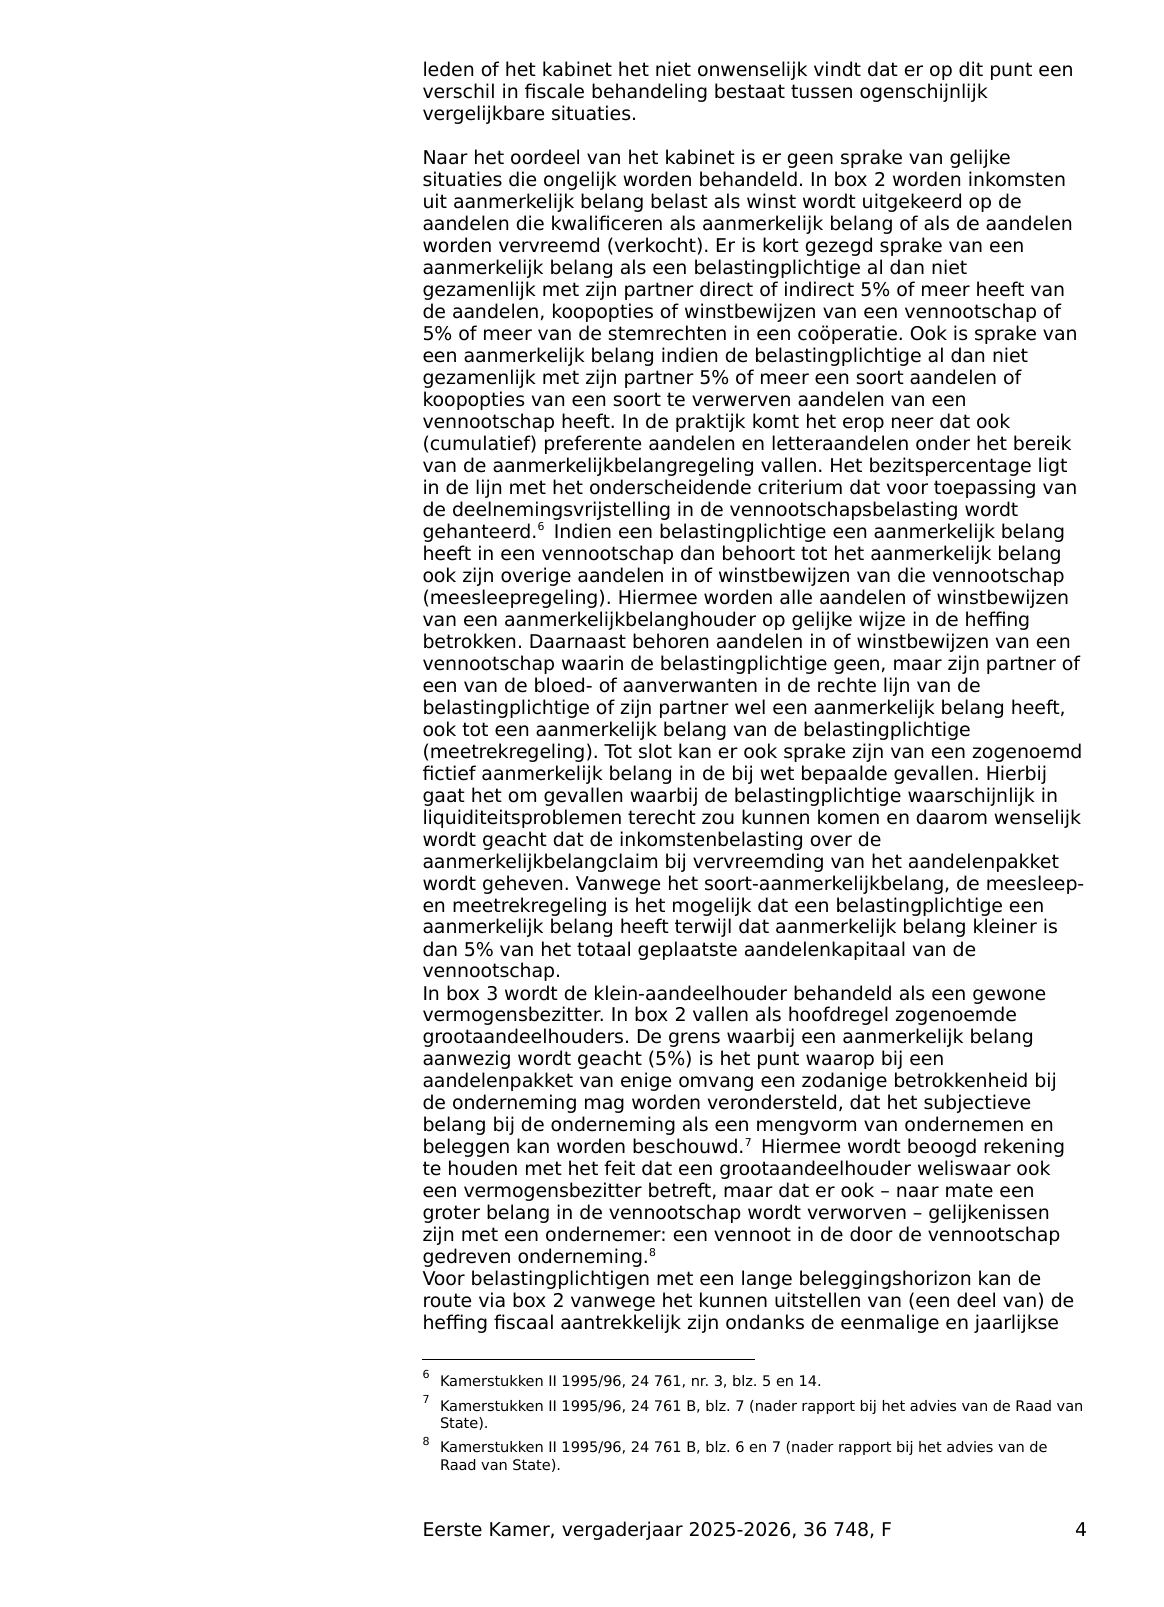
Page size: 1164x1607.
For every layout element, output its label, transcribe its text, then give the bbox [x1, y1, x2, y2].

text Kamerstukken II 1995/96, 24 761 B, blz. 7 (nader rapport bij het advies van de Raad van State). [422, 1393, 1087, 1432]
text leden of het kabinet het niet onwenselijk vindt dat er op dit punt een verschil in fiscale behandeling bestaat tussen ogenschijnlijk vergelijkbare situaties. [422, 59, 1087, 125]
text Kamerstukken II 1995/96, 24 761 B, blz. 6 en 7 (nader rapport bij het advies van de Raad van State). [422, 1435, 1087, 1474]
text Voor belastingplichtigen met een lange beleggingshorizon kan de route via box 2 vanwege het kunnen uitstellen van (een deel van) de heffing fiscaal aantrekkelijk zijn ondanks de eenmalige en jaarlijkse [422, 1268, 1087, 1334]
text Kamerstukken II 1995/96, 24 761, nr. 3, blz. 5 en 14. [422, 1368, 1087, 1391]
text Naar het oordeel van het kabinet is er geen sprake van gelijke situaties die ongelijk worden behandeld. In box 2 worden inkomsten uit aanmerkelijk belang belast als winst wordt uitgekeerd op de aandelen die kwalificeren als aanmerkelijk belang of als de aandelen worden vervreemd (verkocht). Er is kort gezegd sprake van een aanmerkelijk belang als een belastingplichtige al dan niet gezamenlijk met zijn partner direct of indirect 5% of meer heeft van de aandelen, koopopties of winstbewijzen van een vennootschap of 5% of meer van de stemrechten in een coöperatie. Ook is sprake van een aanmerkelijk belang indien de belastingplichtige al dan niet gezamenlijk met zijn partner 5% of meer een soort aandelen of koopopties van een soort te verwerven aandelen van een vennootschap heeft. In de praktijk komt het erop neer dat ook (cumulatief) preferente aandelen en letteraandelen onder het bereik van de aanmerkelijkbelangregeling vallen. Het bezitspercentage ligt in de lijn met het onderscheidende criterium dat voor toepassing van de deelnemingsvrijstelling in de vennootschapsbelasting wordt gehanteerd. Indien een belastingplichtige een aanmerkelijk belang heeft in een vennootschap dan behoort tot het aanmerkelijk belang ook zijn overige aandelen in of winstbewijzen van die vennootschap (meesleepregeling). Hiermee worden alle aandelen of winstbewijzen van een aanmerkelijkbelanghouder op gelijke wijze in de heffing betrokken. Daarnaast behoren aandelen in of winstbewijzen van een vennootschap waarin de belastingplichtige geen, maar zijn partner of een van de bloed- of aanverwanten in de rechte lijn van de belastingplichtige of zijn partner wel een aanmerkelijk belang heeft, ook tot een aanmerkelijk belang van de belastingplichtige (meetrekregeling). Tot slot kan er ook sprake zijn van een zogenoemd fictief aanmerkelijk belang in de bij wet bepaalde gevallen. Hierbij gaat het om gevallen waarbij de belastingplichtige waarschijnlijk in liquiditeitsproblemen terecht zou kunnen komen en daarom wenselijk wordt geacht dat de inkomstenbelasting over de aanmerkelijkbelangclaim bij vervreemding van het aandelenpakket wordt geheven. Vanwege het soort-aanmerkelijkbelang, de meesleep- en meetrekregeling is het mogelijk dat een belastingplichtige een aanmerkelijk belang heeft terwijl dat aanmerkelijk belang kleiner is dan 5% van het totaal geplaatste aandelenkapitaal van de vennootschap. [422, 147, 1087, 982]
text In box 3 wordt de klein-aandeelhouder behandeld als een gewone vermogensbezitter. In box 2 vallen als hoofdregel zogenoemde grootaandeelhouders. De grens waarbij een aanmerkelijk belang aanwezig wordt geacht (5%) is het punt waarop bij een aandelenpakket van enige omvang een zodanige betrokkenheid bij de onderneming mag worden verondersteld, dat het subjectieve belang bij de onderneming als een mengvorm van ondernemen en beleggen kan worden beschouwd. Hiermee wordt beoogd rekening te houden met het feit dat een grootaandeelhouder weliswaar ook een vermogensbezitter betreft, maar dat er ook – naar mate een groter belang in de vennootschap wordt verworven – gelijkenissen zijn met een ondernemer: een vennoot in de door de vennootschap gedreven onderneming. [422, 982, 1087, 1268]
